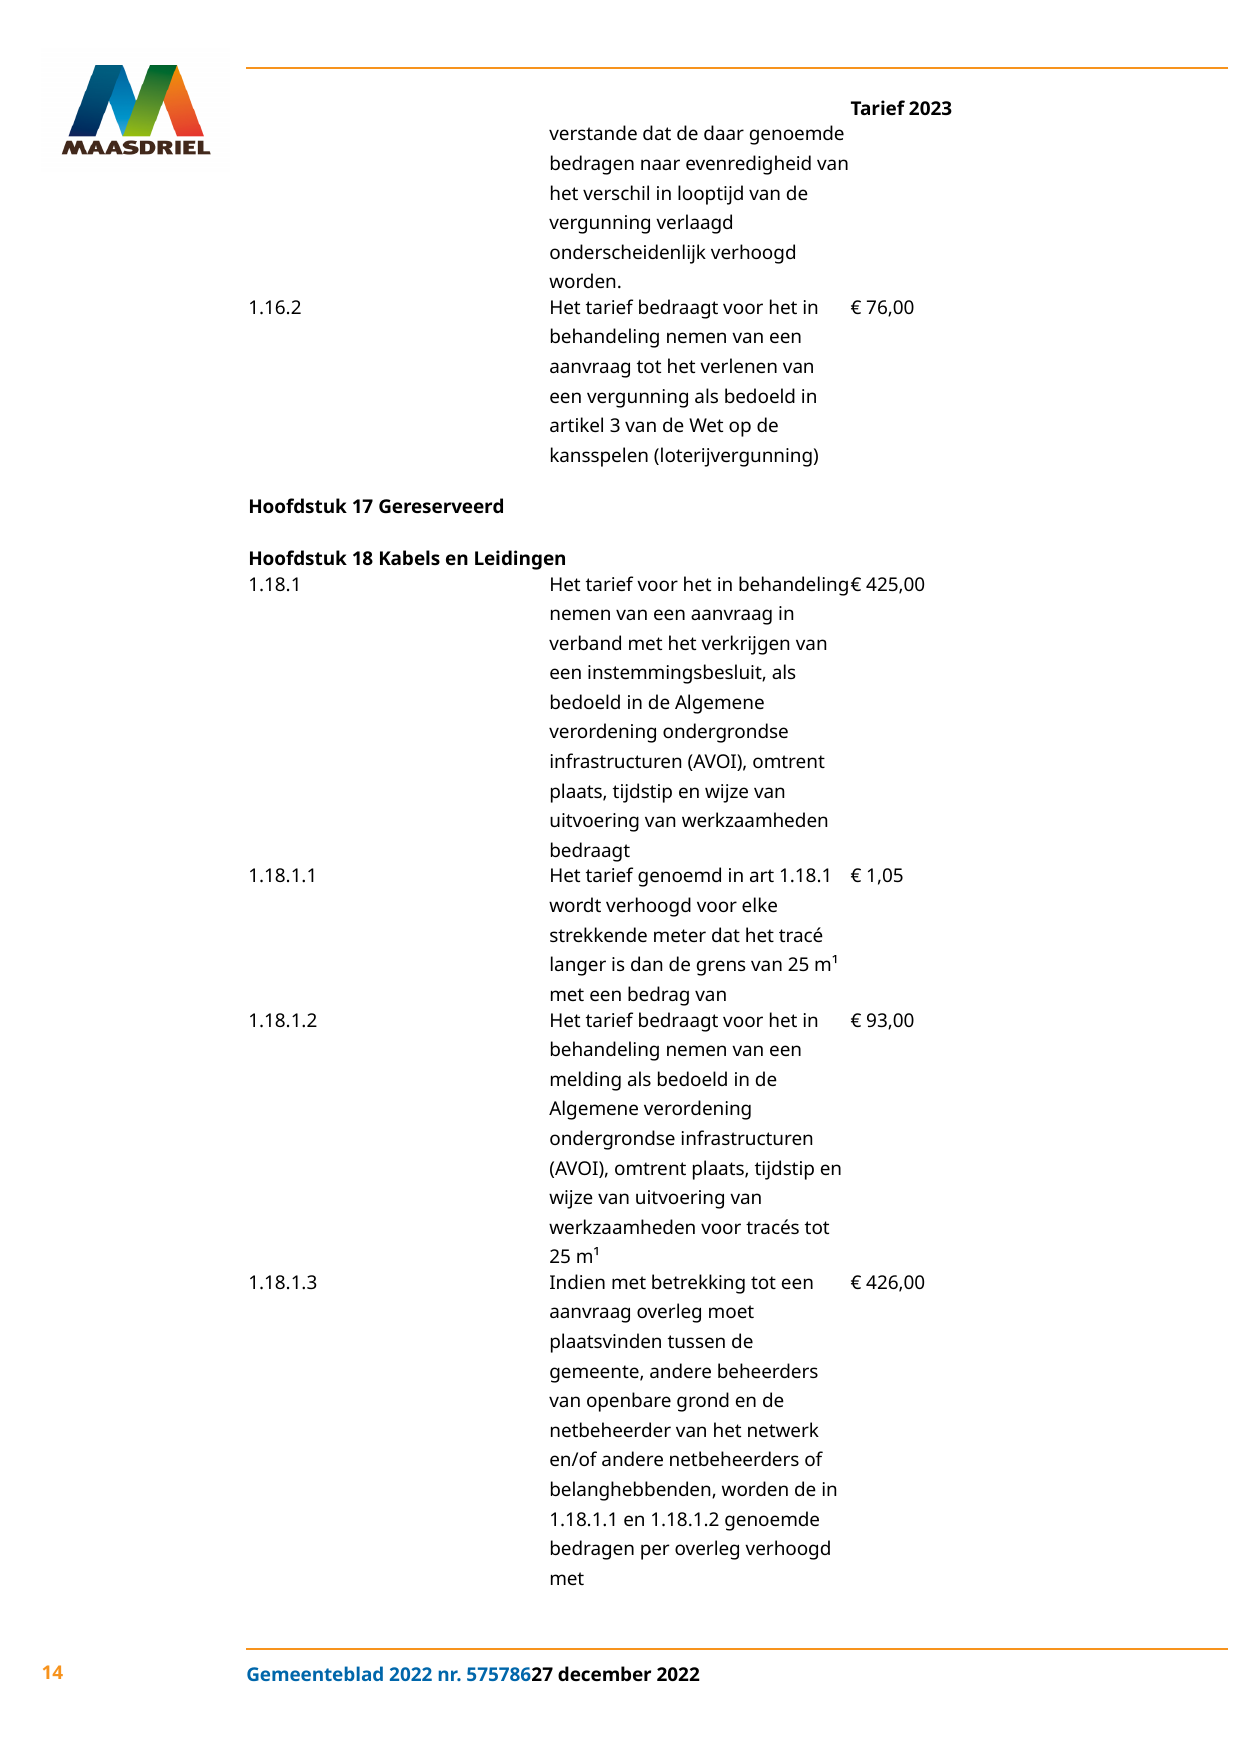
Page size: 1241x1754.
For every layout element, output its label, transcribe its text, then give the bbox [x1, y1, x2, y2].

table_cell Hoofdstuk 17 Gereserveerd [248, 494, 850, 519]
table_cell [850, 468, 1152, 493]
table_cell [248, 468, 549, 493]
table_cell Het tarief genoemd in art 1.18.1 wordt verhoogd voor elke strekkende meter dat het tracé langer is dan de grens van 25 m¹ met een bedrag van [549, 863, 850, 1007]
table_cell [850, 545, 1152, 571]
table_cell Indien met betrekking tot een aanvraag overleg moet plaatsvinden tussen de gemeente, andere beheerders van openbare grond en de netbeheerder van het netwerk en/of andere netbeheerders of belanghebbenden, worden de in 1.18.1.1 en 1.18.1.2 genoemde bedragen per overleg verhoogd met [549, 1269, 850, 1591]
table_cell 1.18.1 [248, 571, 549, 863]
table_cell [850, 494, 1152, 519]
table_cell € 425,00 [850, 571, 1152, 863]
table_header [549, 95, 850, 121]
table_cell [850, 121, 1152, 294]
table_cell Het tarief voor het in behandeling nemen van een aanvraag in verband met het verkrijgen van een instemmingsbesluit, als bedoeld in de Algemene verordening ondergrondse infrastructuren (AVOI), omtrent plaats, tijdstip en wijze van uitvoering van werkzaamheden bedraagt [549, 571, 850, 863]
table_cell [549, 519, 850, 545]
table_cell € 426,00 [850, 1269, 1152, 1591]
table_cell € 93,00 [850, 1007, 1152, 1269]
table_header Tarief 2023 [850, 95, 1152, 121]
table_cell Hoofdstuk 18 Kabels en Leidingen [248, 545, 850, 571]
table_cell € 1,05 [850, 863, 1152, 1007]
table_cell 1.18.1.2 [248, 1007, 549, 1269]
table_cell 1.18.1.3 [248, 1269, 549, 1591]
table_cell 1.16.2 [248, 294, 549, 468]
table_cell [248, 121, 549, 294]
picture [41, 47, 231, 172]
table_header [248, 95, 549, 121]
table_cell Het tarief bedraagt voor het in behandeling nemen van een aanvraag tot het verlenen van een vergunning als bedoeld in artikel 3 van de Wet op de kansspelen (loterijvergunning) [549, 294, 850, 468]
table_cell Het tarief bedraagt voor het in behandeling nemen van een melding als bedoeld in de Algemene verordening ondergrondse infrastructuren (AVOI), omtrent plaats, tijdstip en wijze van uitvoering van werkzaamheden voor tracés tot 25 m¹ [549, 1007, 850, 1269]
table_cell 1.18.1.1 [248, 863, 549, 1007]
table_cell [850, 519, 1152, 545]
table_cell [549, 468, 850, 493]
table_cell € 76,00 [850, 294, 1152, 468]
table_cell [248, 519, 549, 545]
table_cell verstande dat de daar genoemde bedragen naar evenredigheid van het verschil in looptijd van de vergunning verlaagd onderscheidenlijk verhoogd worden. [549, 121, 850, 294]
